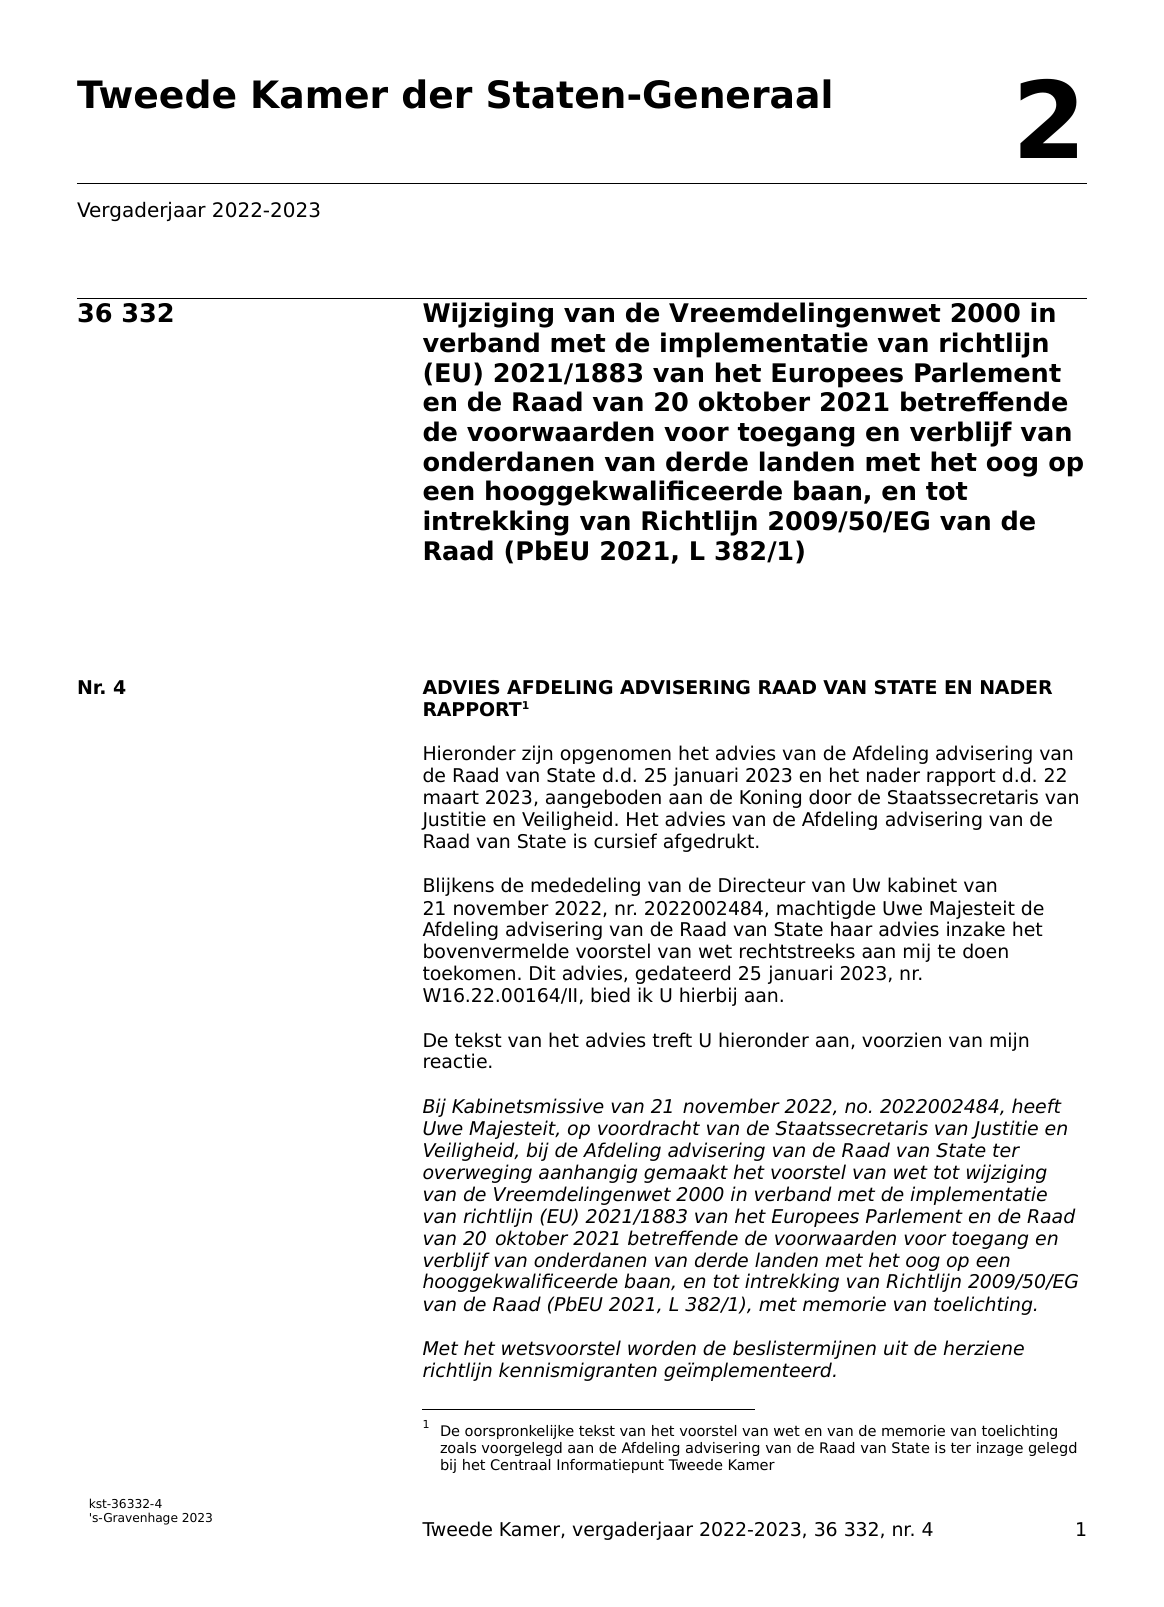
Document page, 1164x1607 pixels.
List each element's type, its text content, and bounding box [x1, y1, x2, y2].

table_cell Vergaderjaar 2022-2023 [77, 184, 1087, 298]
text Hieronder zijn opgenomen het advies van de Afdeling advisering van de Raad van State d.d. 25 januari 2023 en het nader rapport d.d. 22 maart 2023, aangeboden aan de Koning door de Staatssecretaris van Justitie en Veiligheid. Het advies van de Afdeling advisering van de Raad van State is cursief afgedrukt. [422, 743, 1087, 853]
text Blijkens de mededeling van de Directeur van Uw kabinet van 21 november 2022, nr. 2022002484, machtigde Uwe Majesteit de Afdeling advisering van de Raad van State haar advies inzake het bovenvermelde voorstel van wet rechtstreeks aan mij te doen toekomen. Dit advies, gedateerd 25 januari 2023, nr. W16.22.00164/II, bied ik U hierbij aan. [422, 875, 1087, 1007]
text kst-36332-4 [88, 1497, 323, 1511]
subtitle 36 332 Wijziging van de Vreemdelingenwet 2000 in verband met de implementatie van richtlijn (EU) 2021/1883 van het Europees Parlement en de Raad van 20 oktober 2021 betreffende de voorwaarden voor toegang en verblijf van onderdanen van derde landen met het oog op een hooggekwalificeerde baan, en tot intrekking van Richtlijn 2009/50/EG van de Raad (PbEU 2021, L 382/1) [77, 299, 1087, 566]
table_header 2 [886, 59, 1087, 183]
table_header Tweede Kamer der Staten-Generaal [77, 59, 886, 183]
text Met het wetsvoorstel worden de beslistermijnen uit de herziene richtlijn kennismigranten geïmplementeerd. [422, 1338, 1087, 1382]
subtitle Nr. 4 ADVIES AFDELING ADVISERING RAAD VAN STATE EN NADER RAPPORT [77, 677, 1087, 721]
text Bij Kabinetsmissive van 21 november 2022, no. 2022002484, heeft Uwe Majesteit, op voordracht van de Staatssecretaris van Justitie en Veiligheid, bij de Afdeling advisering van de Raad van State ter overweging aanhangig gemaakt het voorstel van wet tot wijziging van de Vreemdelingenwet 2000 in verband met de implementatie van richtlijn (EU) 2021/1883 van het Europees Parlement en de Raad van 20 oktober 2021 betreffende de voorwaarden voor toegang en verblijf van onderdanen van derde landen met het oog op een hooggekwalificeerde baan, en tot intrekking van Richtlijn 2009/50/EG van de Raad (PbEU 2021, L 382/1), met memorie van toelichting. [422, 1096, 1087, 1315]
text 's-Gravenhage 2023 [88, 1511, 323, 1525]
text De oorspronkelijke tekst van het voorstel van wet en van de memorie van toelichting zoals voorgelegd aan de Afdeling advisering van de Raad van State is ter inzage gelegd bij het Centraal Informatiepunt Tweede Kamer [422, 1418, 1087, 1474]
text De tekst van het advies treft U hieronder aan, voorzien van mijn reactie. [422, 1029, 1087, 1073]
